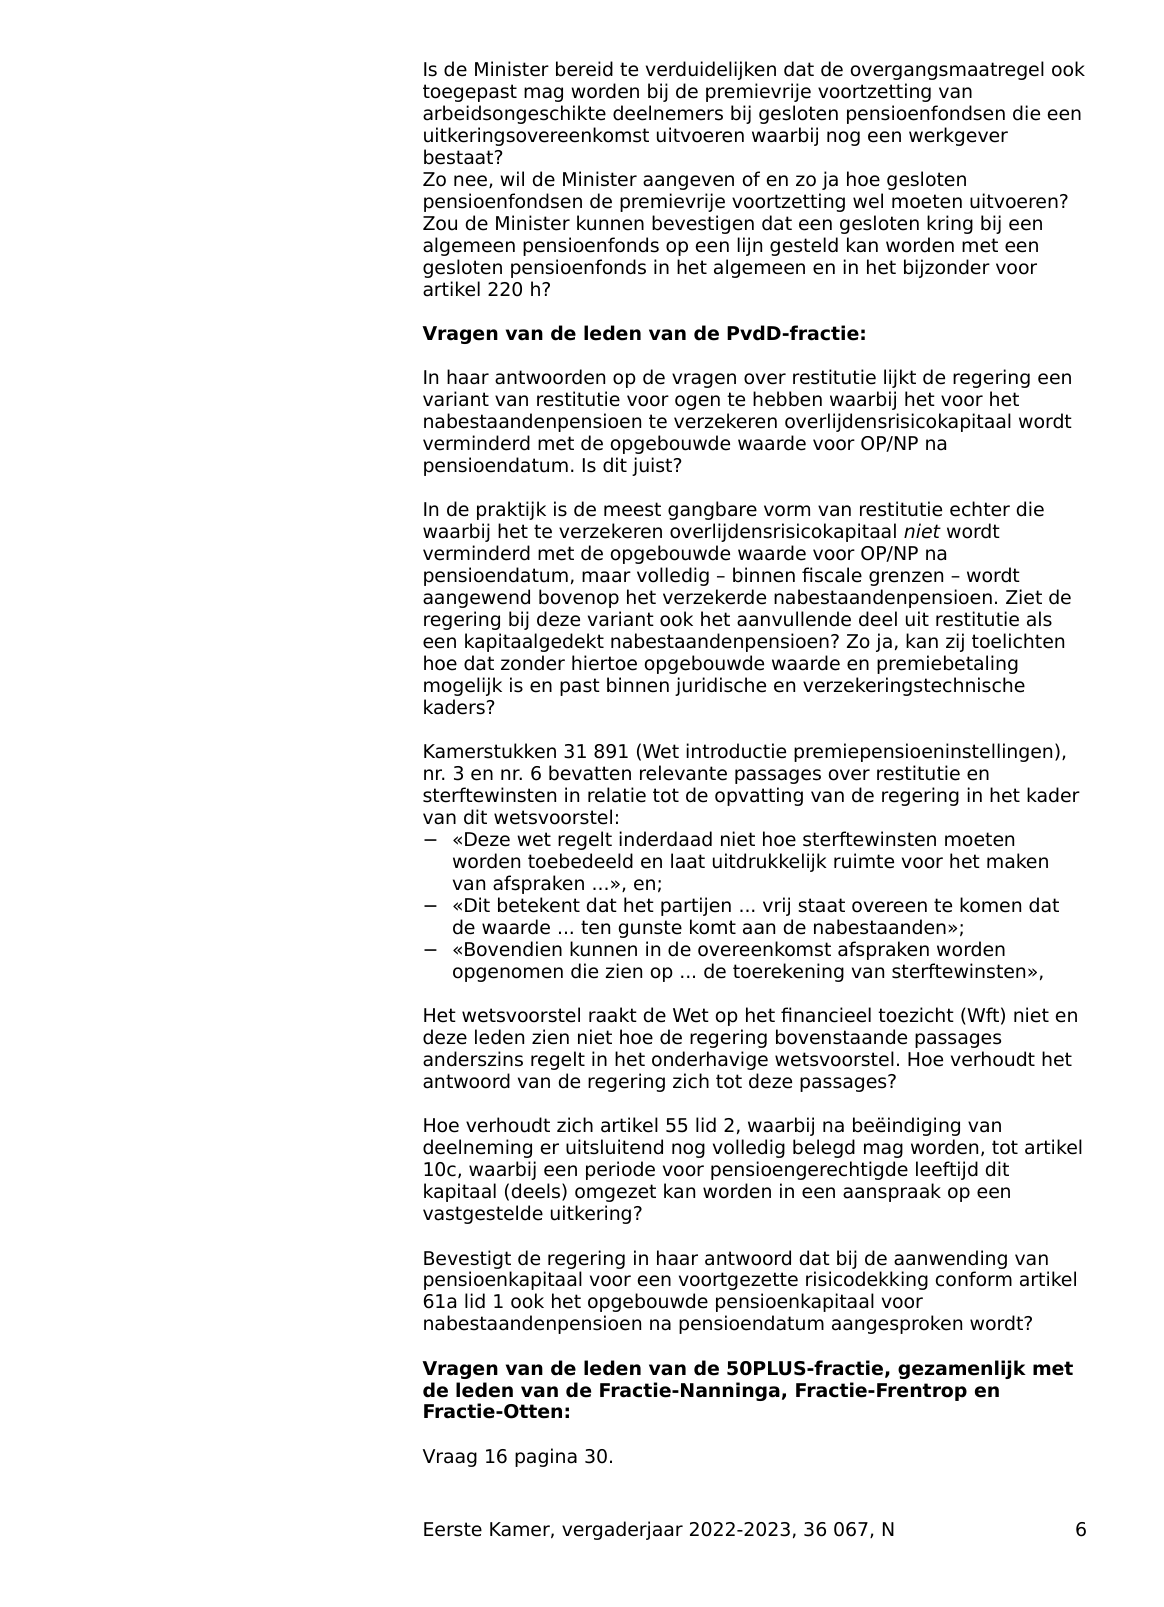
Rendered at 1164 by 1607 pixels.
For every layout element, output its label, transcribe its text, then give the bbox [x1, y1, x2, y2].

subtitle Vragen van de leden van de PvdD-fractie: [422, 323, 1087, 345]
text Zou de Minister kunnen bevestigen dat een gesloten kring bij een algemeen pensioenfonds op een lijn gesteld kan worden met een gesloten pensioenfonds in het algemeen en in het bijzonder voor artikel 220 h? [422, 213, 1087, 301]
text Kamerstukken 31 891 (Wet introductie premiepensioeninstellingen), nr. 3 en nr. 6 bevatten relevante passages over restitutie en sterftewinsten in relatie tot de opvatting van de regering in het kader van dit wetsvoorstel: [422, 741, 1087, 829]
text In haar antwoorden op de vragen over restitutie lijkt de regering een variant van restitutie voor ogen te hebben waarbij het voor het nabestaandenpensioen te verzekeren overlijdensrisicokapitaal wordt verminderd met de opgebouwde waarde voor OP/NP na pensioendatum. Is dit juist? [422, 367, 1087, 477]
text Bevestigt de regering in haar antwoord dat bij de aanwending van pensioenkapitaal voor een voortgezette risicodekking conform artikel 61a lid 1 ook het opgebouwde pensioenkapitaal voor nabestaandenpensioen na pensioendatum aangesproken wordt? [422, 1247, 1087, 1335]
text Het wetsvoorstel raakt de Wet op het financieel toezicht (Wft) niet en deze leden zien niet hoe de regering bovenstaande passages anderszins regelt in het onderhavige wetsvoorstel. Hoe verhoudt het antwoord van de regering zich tot deze passages? [422, 1005, 1087, 1093]
text Is de Minister bereid te verduidelijken dat de overgangsmaatregel ook toegepast mag worden bij de premievrije voortzetting van arbeidsongeschikte deelnemers bij gesloten pensioenfondsen die een uitkeringsovereenkomst uitvoeren waarbij nog een werkgever bestaat? [422, 59, 1087, 169]
text In de praktijk is de meest gangbare vorm van restitutie echter die waarbij het te verzekeren overlijdensrisicokapitaal niet wordt verminderd met de opgebouwde waarde voor OP/NP na pensioendatum, maar volledig – binnen fiscale grenzen – wordt aangewend bovenop het verzekerde nabestaandenpensioen. Ziet de regering bij deze variant ook het aanvullende deel uit restitutie als een kapitaalgedekt nabestaandenpensioen? Zo ja, kan zij toelichten hoe dat zonder hiertoe opgebouwde waarde en premiebetaling mogelijk is en past binnen juridische en verzekeringstechnische kaders? [422, 499, 1087, 719]
subtitle Vragen van de leden van de 50PLUS-fractie, gezamenlijk met de leden van de Fractie-Nanninga, Fractie-Frentrop en Fractie-Otten: [422, 1357, 1087, 1423]
text − «Deze wet regelt inderdaad niet hoe sterftewinsten moeten worden toebedeeld en laat uitdrukkelijk ruimte voor het maken van afspraken ...», en; [422, 829, 1087, 895]
text Vraag 16 pagina 30. [422, 1446, 1087, 1468]
text Hoe verhoudt zich artikel 55 lid 2, waarbij na beëindiging van deelneming er uitsluitend nog volledig belegd mag worden, tot artikel 10c, waarbij een periode voor pensioengerechtigde leeftijd dit kapitaal (deels) omgezet kan worden in een aanspraak op een vastgestelde uitkering? [422, 1115, 1087, 1225]
text − «Bovendien kunnen in de overeenkomst afspraken worden opgenomen die zien op ... de toerekening van sterftewinsten», [422, 939, 1087, 983]
text Zo nee, wil de Minister aangeven of en zo ja hoe gesloten pensioenfondsen de premievrije voortzetting wel moeten uitvoeren? [422, 169, 1087, 213]
text − «Dit betekent dat het partijen ... vrij staat overeen te komen dat de waarde ... ten gunste komt aan de nabestaanden»; [422, 895, 1087, 939]
